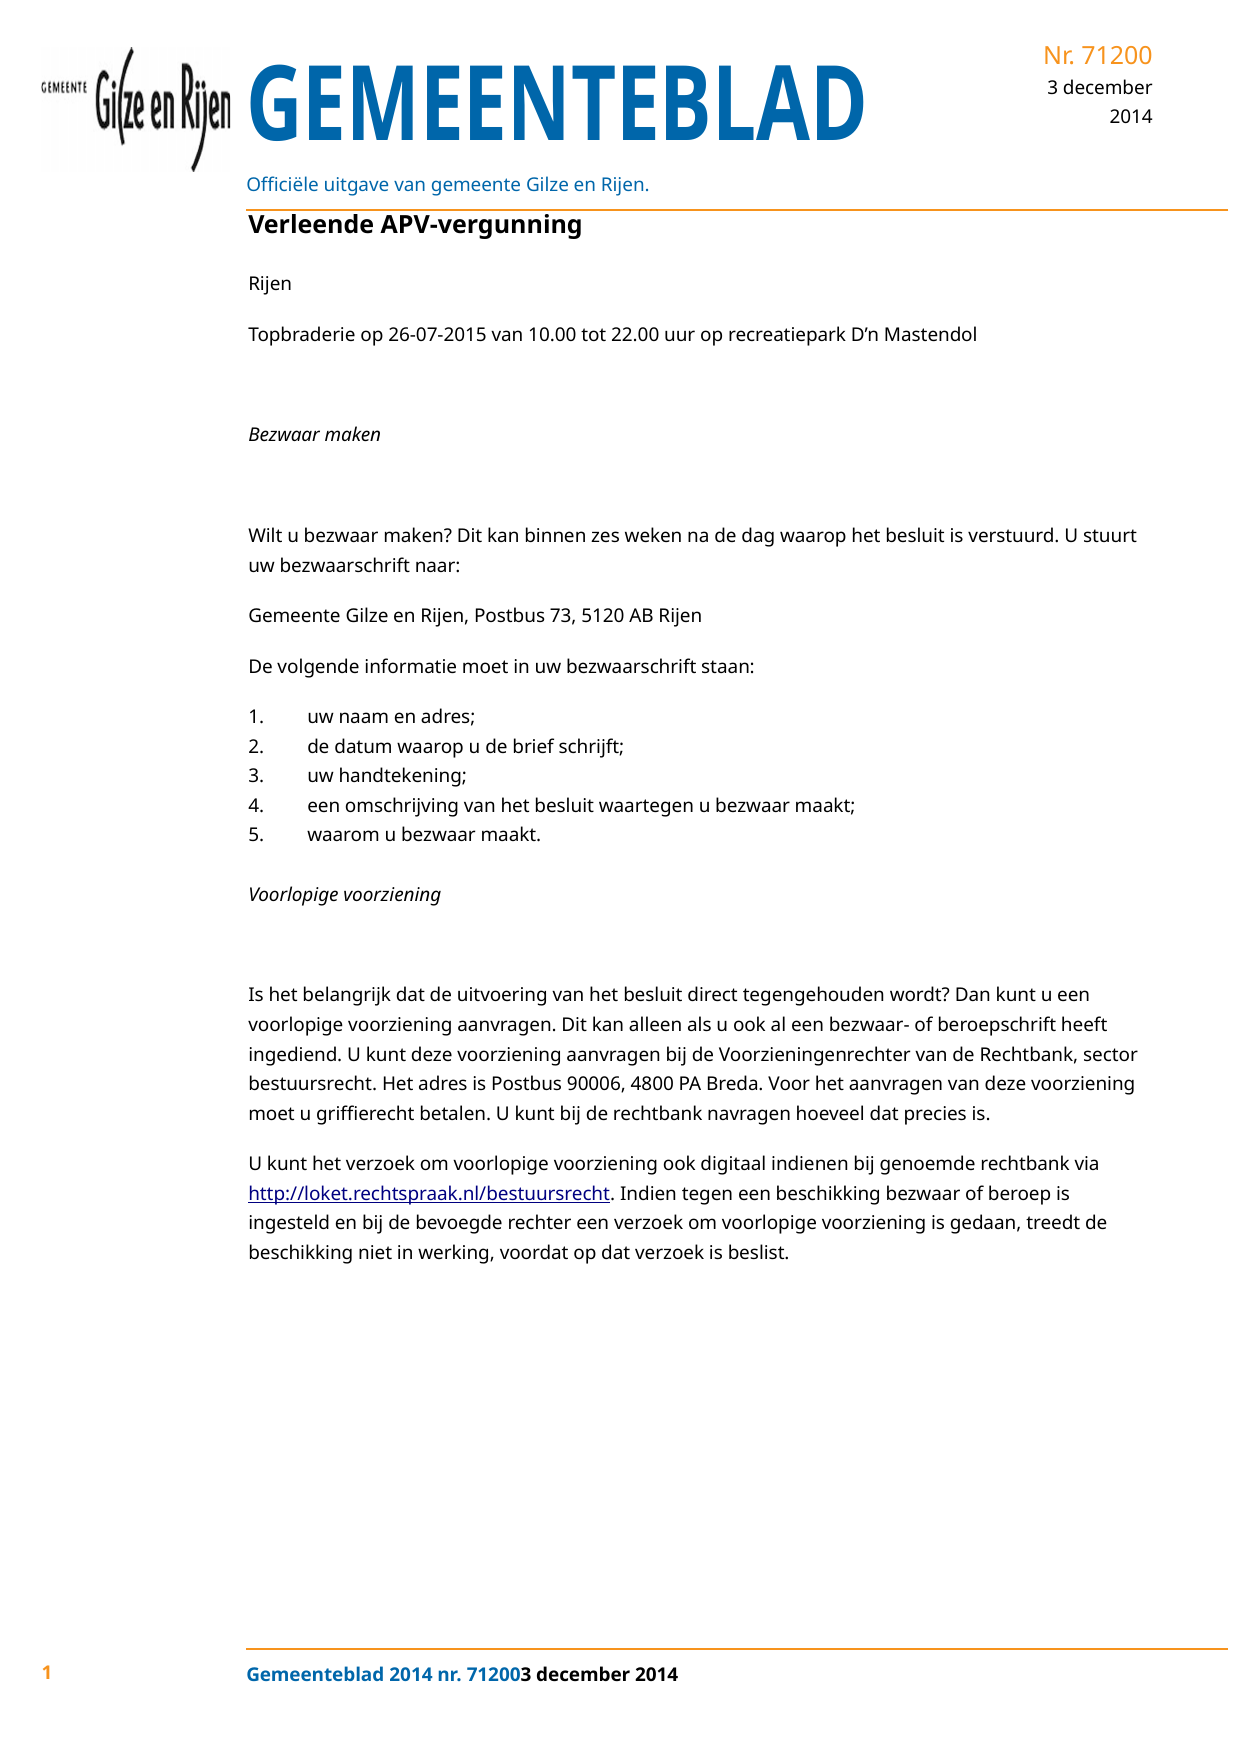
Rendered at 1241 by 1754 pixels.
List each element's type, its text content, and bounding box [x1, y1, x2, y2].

list de datum waarop u de brief schrijft; [248, 733, 1152, 758]
picture [41, 47, 231, 172]
text Gemeente Gilze en Rijen, Postbus 73, 5120 AB Rijen [248, 602, 1152, 628]
list uw handtekening; [248, 762, 1152, 788]
text Wilt u bezwaar maken? Dit kan binnen zes weken na de dag waarop het besluit is verstuurd. U stuurt uw bezwaarschrift naar: [248, 522, 1152, 578]
text Topbraderie op 26-07-2015 van 10.00 tot 22.00 uur op recreatiepark D’n Mastendol [248, 321, 1152, 346]
list een omschrijving van het besluit waartegen u bezwaar maakt; [248, 792, 1152, 818]
list waarom u bezwaar maakt. [248, 822, 1152, 847]
text Voorlopige voorziening [248, 881, 1152, 906]
text U kunt het verzoek om voorlopige voorziening ook digitaal indienen bij genoemde rechtbank via http://loket.rechtspraak.nl/bestuursrecht. Indien tegen een beschikking bezwaar of beroep is ingesteld en bij de bevoegde rechter een verzoek om voorlopige voorziening is gedaan, treedt de beschikking niet in werking, voordat op dat verzoek is beslist. [248, 1150, 1152, 1265]
text Is het belangrijk dat de uitvoering van het besluit direct tegengehouden wordt? Dan kunt u een voorlopige voorziening aanvragen. Dit kan alleen als u ook al een bezwaar- of beroepschrift heeft ingediend. U kunt deze voorziening aanvragen bij de Voorzieningenrechter van de Rechtbank, sector bestuursrecht. Het adres is Postbus 90006, 4800 PA Breda. Voor het aanvragen van deze voorziening moet u griffierecht betalen. U kunt bij de rechtbank navragen hoeveel dat precies is. [248, 982, 1152, 1126]
text Rijen [248, 270, 1152, 296]
text Bezwaar maken [248, 422, 1152, 447]
text De volgende informatie moet in uw bezwaarschrift staan: [248, 653, 1152, 678]
text Verleende APV-vergunning [248, 211, 1152, 241]
list uw naam en adres; [248, 703, 1152, 729]
